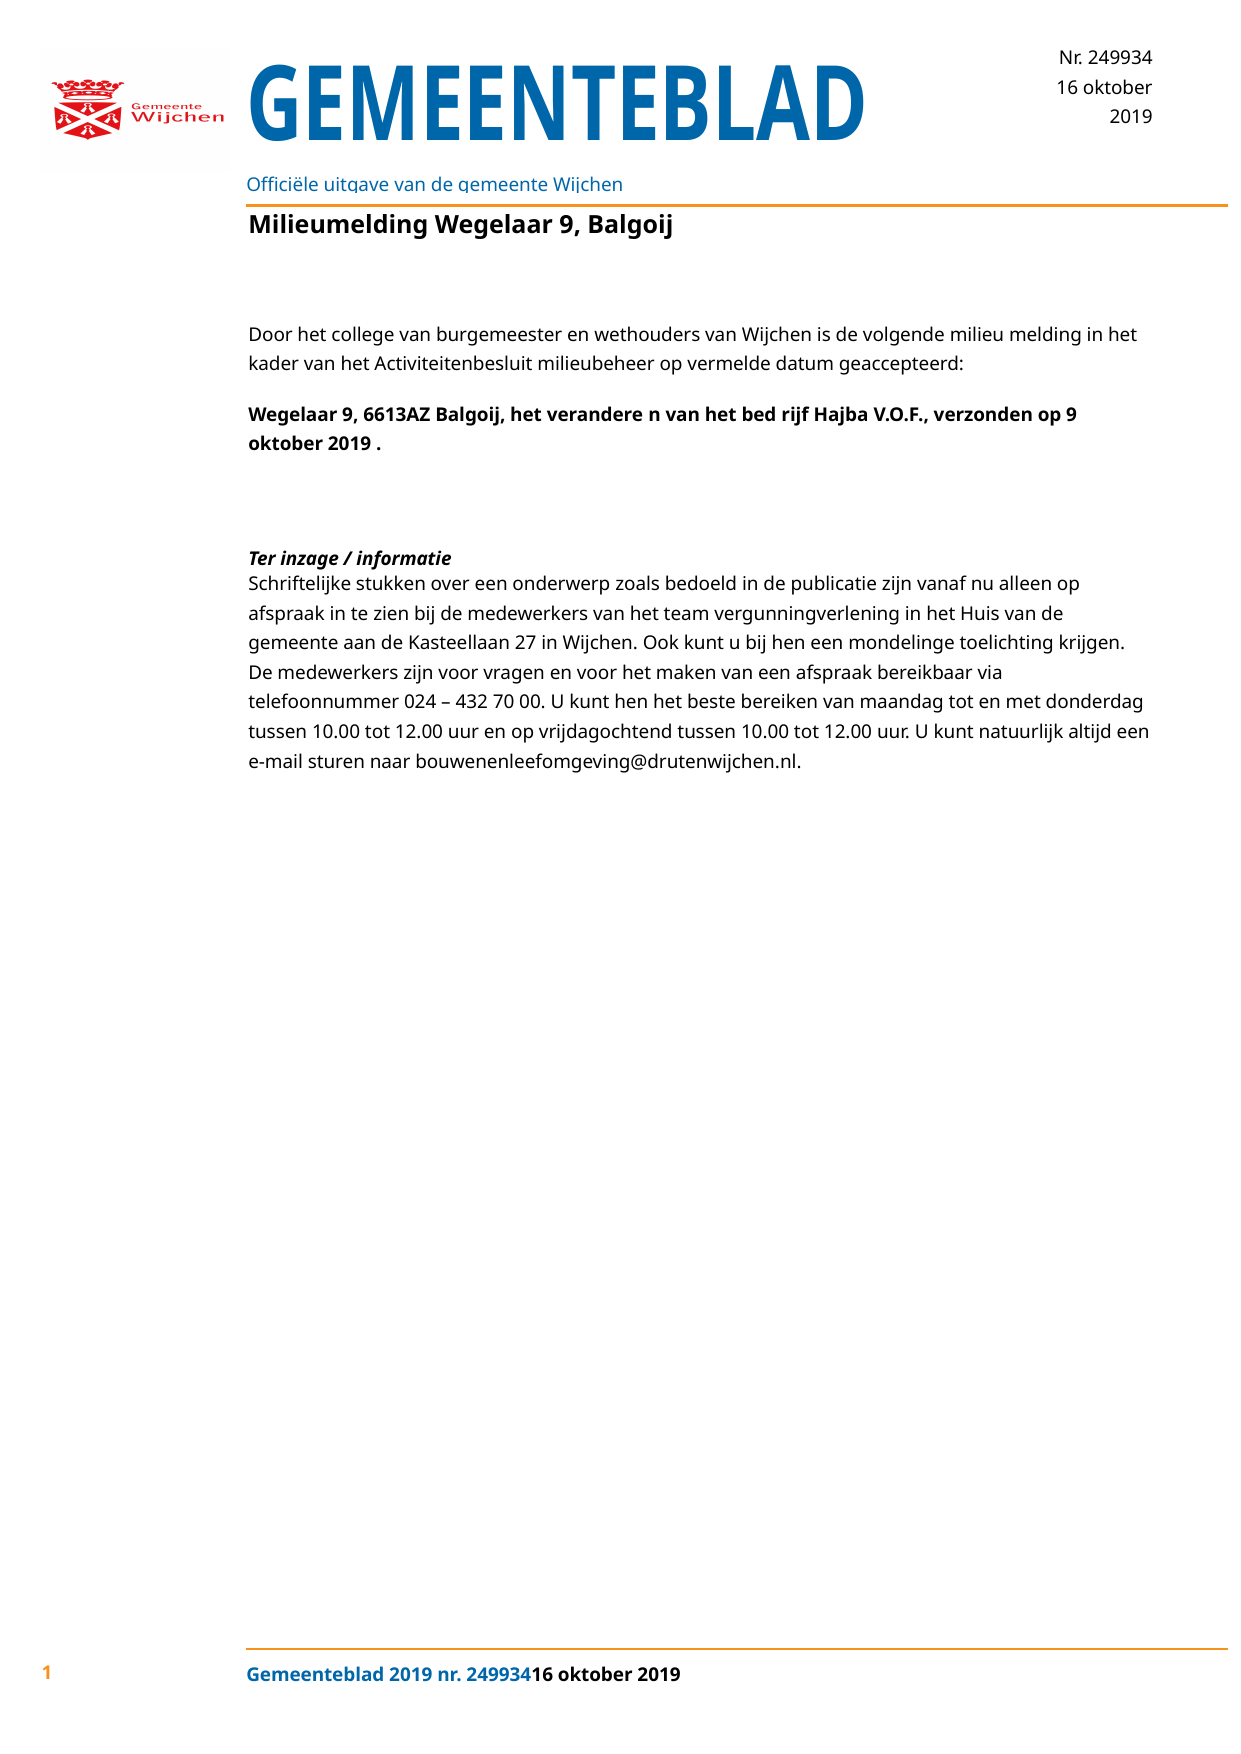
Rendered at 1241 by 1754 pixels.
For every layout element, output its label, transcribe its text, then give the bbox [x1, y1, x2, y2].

text Door het college van burgemeester en wethouders van Wijchen is de volgende milieu melding in het kader van het Activiteitenbesluit milieubeheer op vermelde datum geaccepteerd: [248, 321, 1152, 376]
text Schriftelijke stukken over een onderwerp zoals bedoeld in de publicatie zijn vanaf nu alleen op afspraak in te zien bij de medewerkers van het team vergunningverlening in het Huis van de gemeente aan de Kasteellaan 27 in Wijchen. Ook kunt u bij hen een mondelinge toelichting krijgen. De medewerkers zijn voor vragen en voor het maken van een afspraak bereikbaar via telefoonnummer 024 – 432 70 00. U kunt hen het beste bereiken van maandag tot en met donderdag tussen 10.00 tot 12.00 uur en op vrijdagochtend tussen 10.00 tot 12.00 uur. U kunt natuurlijk altijd een e-mail sturen naar bouwenenleefomgeving@drutenwijchen.nl. [248, 570, 1152, 774]
text Ter inzage / informatie [248, 545, 1152, 570]
text Milieumelding Wegelaar 9, Balgoij [248, 207, 1152, 241]
picture [41, 47, 231, 172]
text Wegelaar 9, 6613AZ Balgoij, het verandere n van het bed rijf Hajba V.O.F., verzonden op 9 oktober 2019 . [248, 401, 1152, 456]
